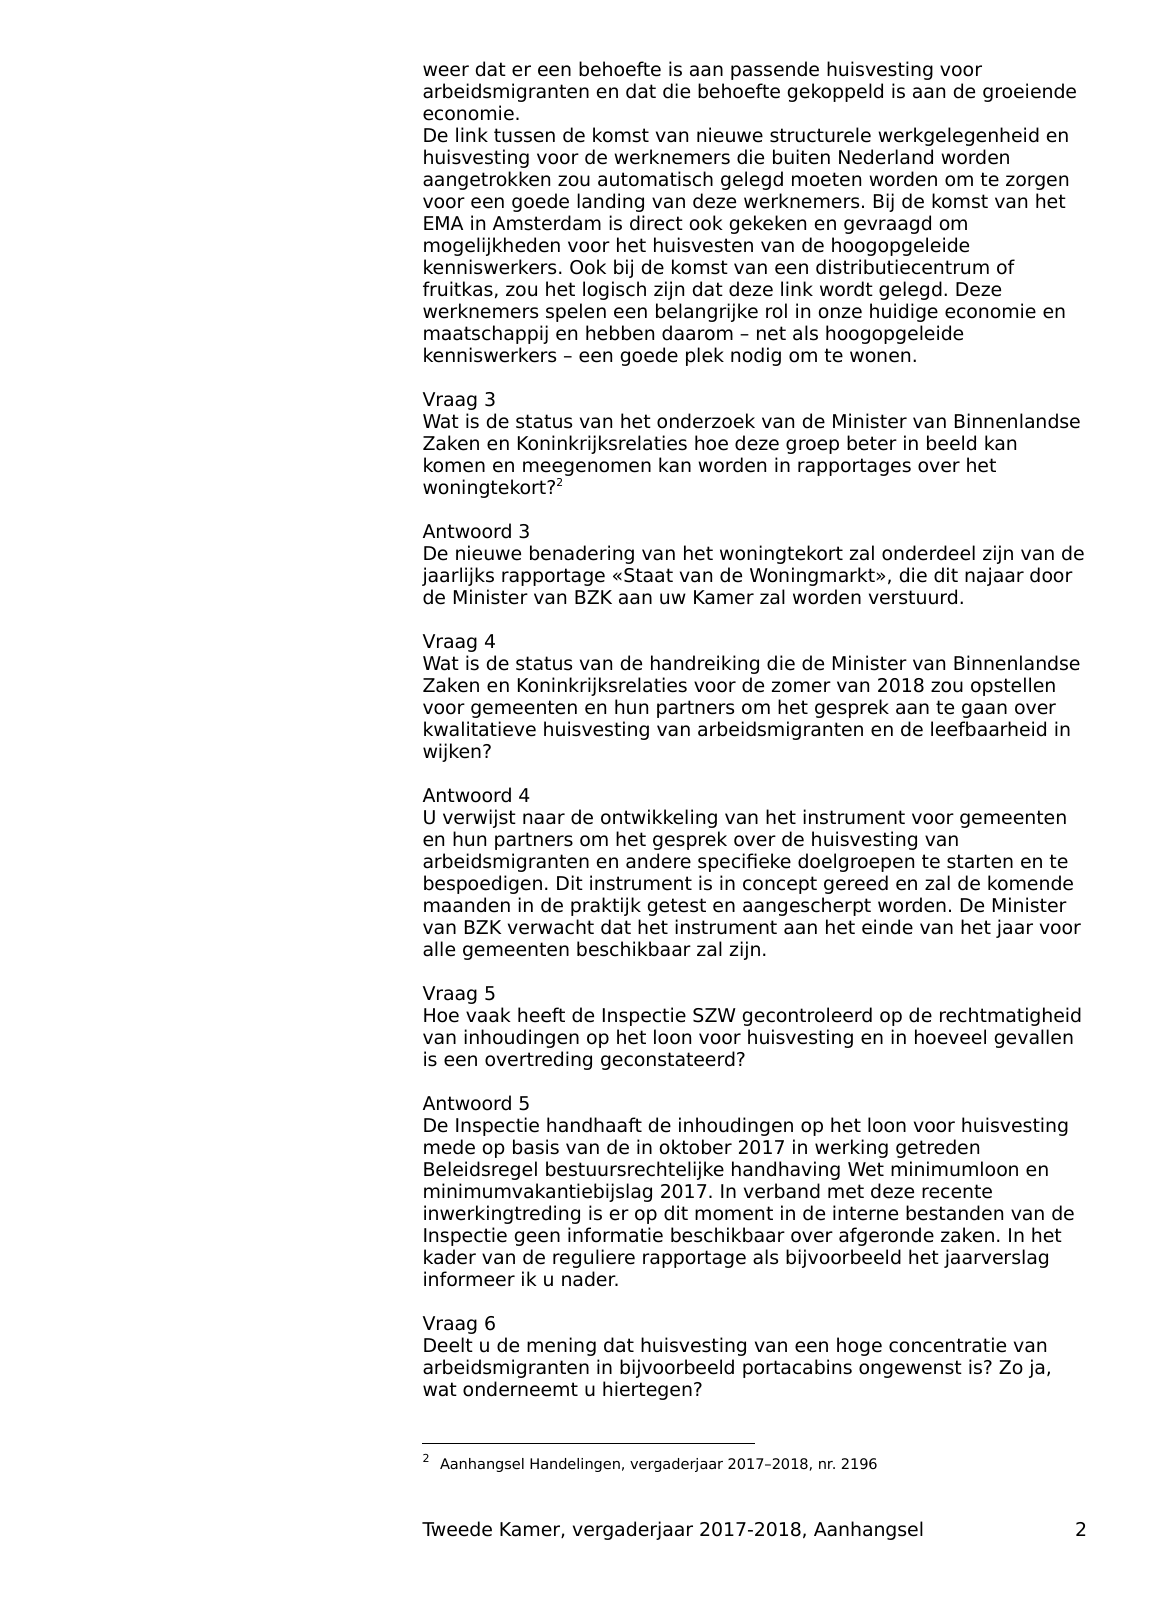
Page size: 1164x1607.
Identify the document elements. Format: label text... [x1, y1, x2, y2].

text weer dat er een behoefte is aan passende huisvesting voor arbeidsmigranten en dat die behoefte gekoppeld is aan de groeiende economie. [422, 59, 1087, 125]
text De nieuwe benadering van het woningtekort zal onderdeel zijn van de jaarlijks rapportage «Staat van de Woningmarkt», die dit najaar door de Minister van BZK aan uw Kamer zal worden verstuurd. [422, 543, 1087, 609]
text U verwijst naar de ontwikkeling van het instrument voor gemeenten en hun partners om het gesprek over de huisvesting van arbeidsmigranten en andere specifieke doelgroepen te starten en te bespoedigen. Dit instrument is in concept gereed en zal de komende maanden in de praktijk getest en aangescherpt worden. De Minister van BZK verwacht dat het instrument aan het einde van het jaar voor alle gemeenten beschikbaar zal zijn. [422, 807, 1087, 961]
text Hoe vaak heeft de Inspectie SZW gecontroleerd op de rechtmatigheid van inhoudingen op het loon voor huisvesting en in hoeveel gevallen is een overtreding geconstateerd? [422, 1005, 1087, 1071]
text Wat is de status van de handreiking die de Minister van Binnenlandse Zaken en Koninkrijksrelaties voor de zomer van 2018 zou opstellen voor gemeenten en hun partners om het gesprek aan te gaan over kwalitatieve huisvesting van arbeidsmigranten en de leefbaarheid in wijken? [422, 653, 1087, 763]
text Wat is de status van het onderzoek van de Minister van Binnenlandse Zaken en Koninkrijksrelaties hoe deze groep beter in beeld kan komen en meegenomen kan worden in rapportages over het woningtekort? [422, 411, 1087, 499]
text Antwoord 5 [422, 1093, 1087, 1115]
text Antwoord 4 [422, 785, 1087, 807]
text Vraag 3 [422, 389, 1087, 411]
text Antwoord 3 [422, 521, 1087, 543]
text Deelt u de mening dat huisvesting van een hoge concentratie van arbeidsmigranten in bijvoorbeeld portacabins ongewenst is? Zo ja, wat onderneemt u hiertegen? [422, 1335, 1087, 1401]
text Vraag 6 [422, 1313, 1087, 1335]
text De Inspectie handhaaft de inhoudingen op het loon voor huisvesting mede op basis van de in oktober 2017 in werking getreden Beleidsregel bestuursrechtelijke handhaving Wet minimumloon en minimumvakantiebijslag 2017. In verband met deze recente inwerkingtreding is er op dit moment in de interne bestanden van de Inspectie geen informatie beschikbaar over afgeronde zaken. In het kader van de reguliere rapportage als bijvoorbeeld het jaarverslag informeer ik u nader. [422, 1115, 1087, 1291]
text Aanhangsel Handelingen, vergaderjaar 2017–2018, nr. 2196 [422, 1452, 1087, 1474]
text De link tussen de komst van nieuwe structurele werkgelegenheid en huisvesting voor de werknemers die buiten Nederland worden aangetrokken zou automatisch gelegd moeten worden om te zorgen voor een goede landing van deze werknemers. Bij de komst van het EMA in Amsterdam is direct ook gekeken en gevraagd om mogelijkheden voor het huisvesten van de hoogopgeleide kenniswerkers. Ook bij de komst van een distributiecentrum of fruitkas, zou het logisch zijn dat deze link wordt gelegd. Deze werknemers spelen een belangrijke rol in onze huidige economie en maatschappij en hebben daarom – net als hoogopgeleide kenniswerkers – een goede plek nodig om te wonen. [422, 125, 1087, 367]
text Vraag 5 [422, 983, 1087, 1005]
text Vraag 4 [422, 631, 1087, 653]
